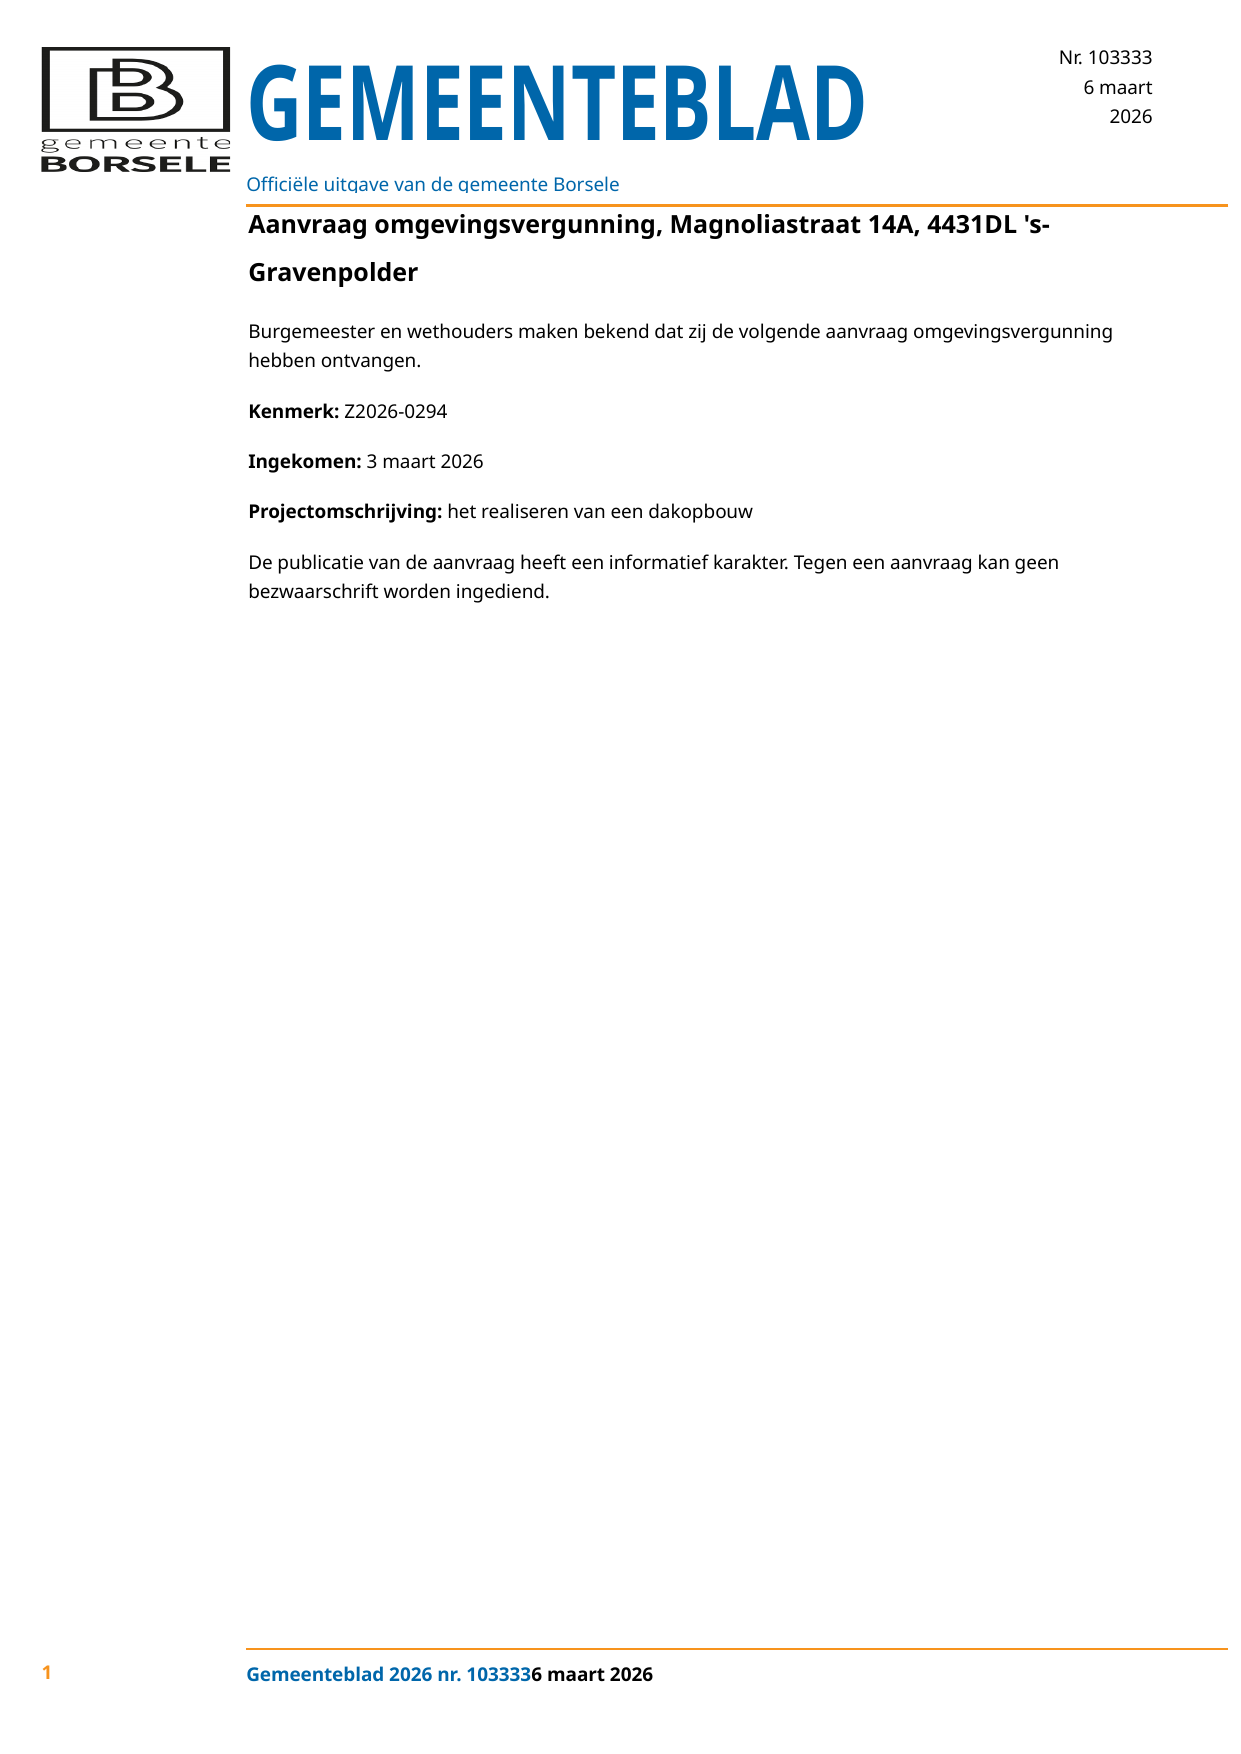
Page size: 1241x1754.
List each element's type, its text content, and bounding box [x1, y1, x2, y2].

text Projectomschrijving: het realiseren van een dakopbouw [248, 499, 1152, 524]
text Ingekomen: 3 maart 2026 [248, 448, 1152, 474]
text Kenmerk: Z2026-0294 [248, 398, 1152, 424]
text Aanvraag omgevingsvergunning, Magnoliastraat 14A, 4431DL 's-Gravenpolder [248, 207, 1152, 288]
text De publicatie van de aanvraag heeft een informatief karakter. Tegen een aanvraag kan geen bezwaarschrift worden ingediend. [248, 549, 1152, 604]
picture [41, 47, 231, 172]
text Burgemeester en wethouders maken bekend dat zij de volgende aanvraag omgevingsvergunning hebben ontvangen. [248, 318, 1152, 373]
